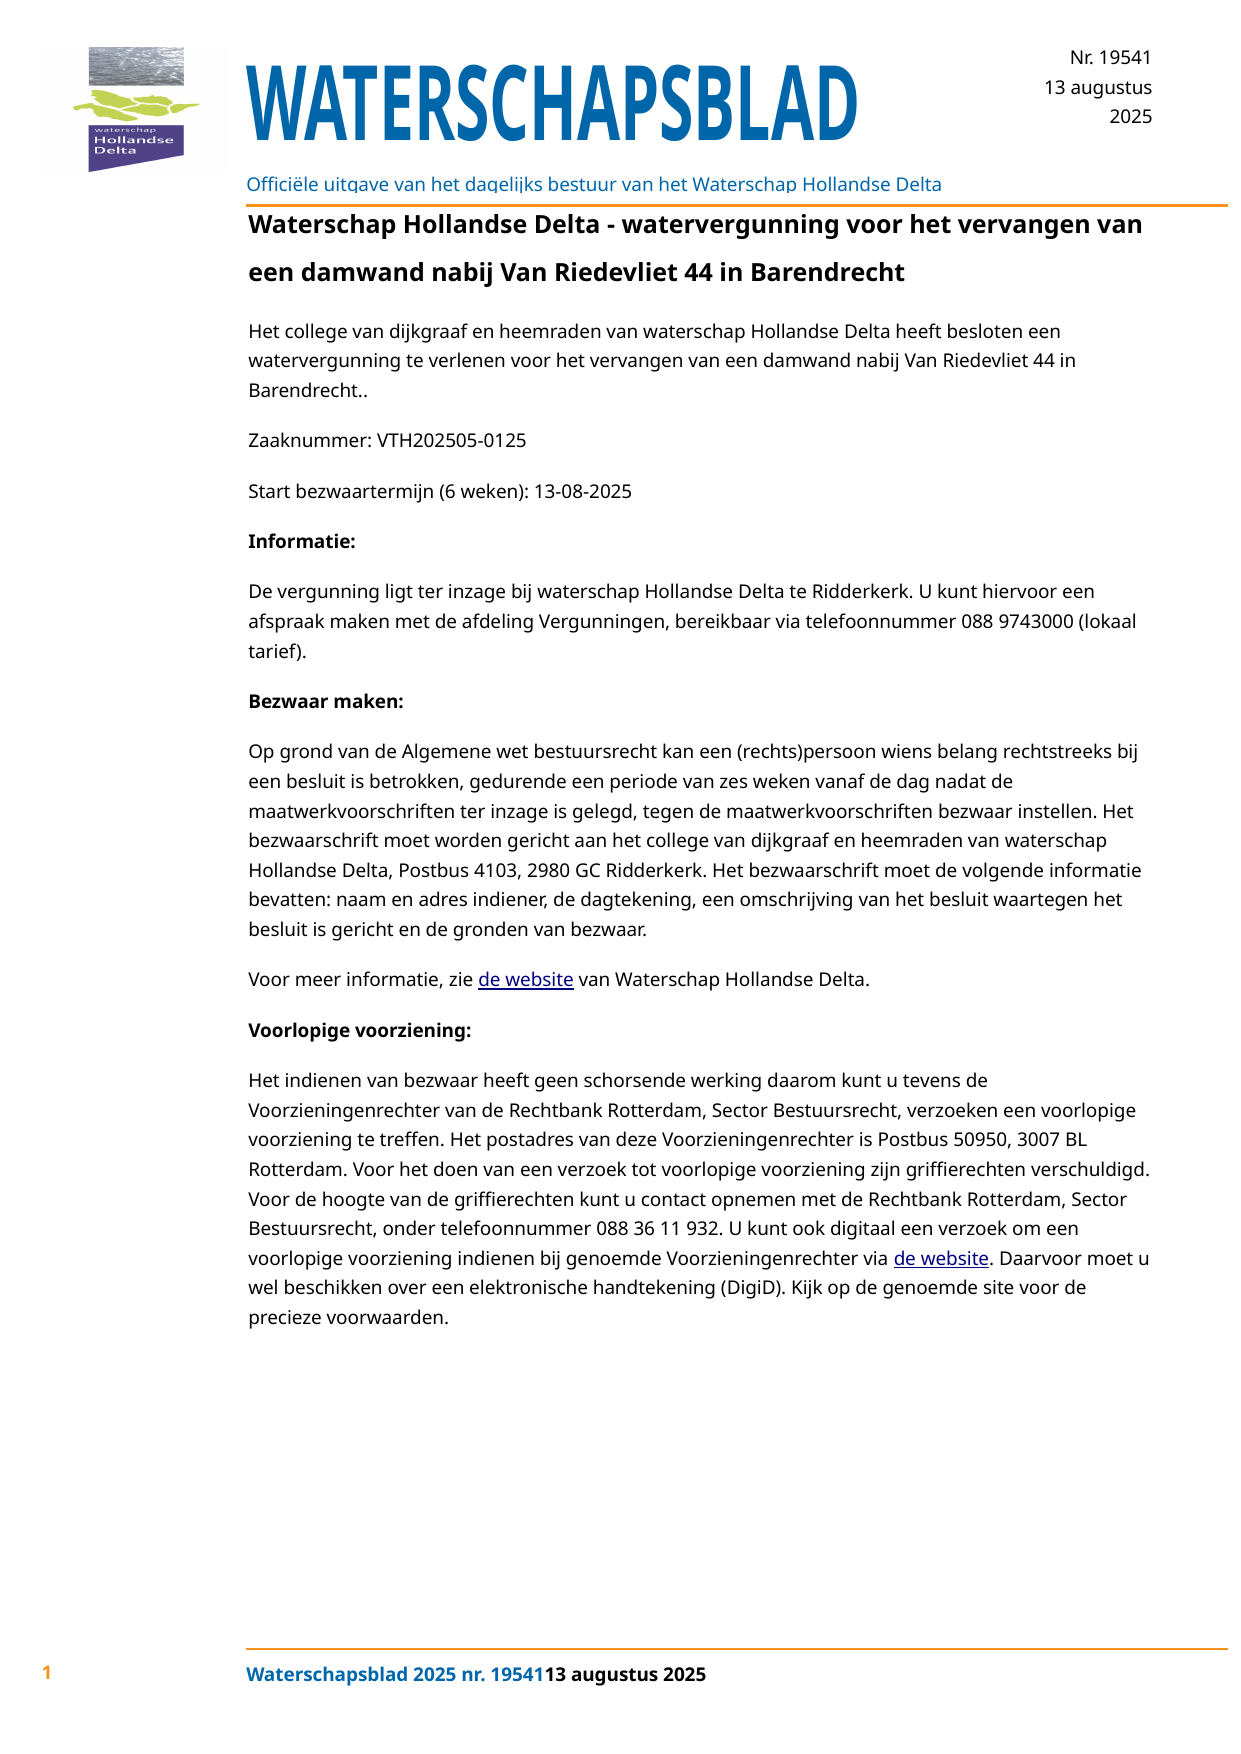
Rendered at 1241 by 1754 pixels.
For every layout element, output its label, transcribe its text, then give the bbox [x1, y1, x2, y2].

text Voor meer informatie, zie de website van Waterschap Hollandse Delta. [248, 967, 1152, 992]
text Het indienen van bezwaar heeft geen schorsende werking daarom kunt u tevens de Voorzieningenrechter van de Rechtbank Rotterdam, Sector Bestuursrecht, verzoeken een voorlopige voorziening te treffen. Het postadres van deze Voorzieningenrechter is Postbus 50950, 3007 BL Rotterdam. Voor het doen van een verzoek tot voorlopige voorziening zijn griffierechten verschuldigd. Voor de hoogte van de griffierechten kunt u contact opnemen met de Rechtbank Rotterdam, Sector Bestuursrecht, onder telefoonnummer 088 36 11 932. U kunt ook digitaal een verzoek om een voorlopige voorziening indienen bij genoemde Voorzieningenrechter via de website. Daarvoor moet u wel beschikken over een elektronische handtekening (DigiD). Kijk op de genoemde site voor de precieze voorwaarden. [248, 1067, 1152, 1330]
text Op grond van de Algemene wet bestuursrecht kan een (rechts)persoon wiens belang rechtstreeks bij een besluit is betrokken, gedurende een periode van zes weken vanaf de dag nadat de maatwerkvoorschriften ter inzage is gelegd, tegen de maatwerkvoorschriften bezwaar instellen. Het bezwaarschrift moet worden gericht aan het college van dijkgraaf en heemraden van waterschap Hollandse Delta, Postbus 4103, 2980 GC Ridderkerk. Het bezwaarschrift moet de volgende informatie bevatten: naam en adres indiener, de dagtekening, een omschrijving van het besluit waartegen het besluit is gericht en de gronden van bezwaar. [248, 739, 1152, 942]
text Zaaknummer: VTH202505-0125 [248, 427, 1152, 453]
text Start bezwaartermijn (6 weken): 13-08-2025 [248, 478, 1152, 504]
text Voorlopige voorziening: [248, 1017, 1152, 1043]
text Bezwaar maken: [248, 688, 1152, 714]
text Het college van dijkgraaf en heemraden van waterschap Hollandse Delta heeft besloten een watervergunning te verlenen voor het vervangen van een damwand nabij Van Riedevliet 44 in Barendrecht.. [248, 318, 1152, 403]
text Informatie: [248, 528, 1152, 554]
text De vergunning ligt ter inzage bij waterschap Hollandse Delta te Ridderkerk. U kunt hiervoor een afspraak maken met de afdeling Vergunningen, bereikbaar via telefoonnummer 088 9743000 (lokaal tarief). [248, 579, 1152, 664]
picture [41, 47, 231, 172]
text Waterschap Hollandse Delta - watervergunning voor het vervangen van een damwand nabij Van Riedevliet 44 in Barendrecht [248, 207, 1152, 288]
